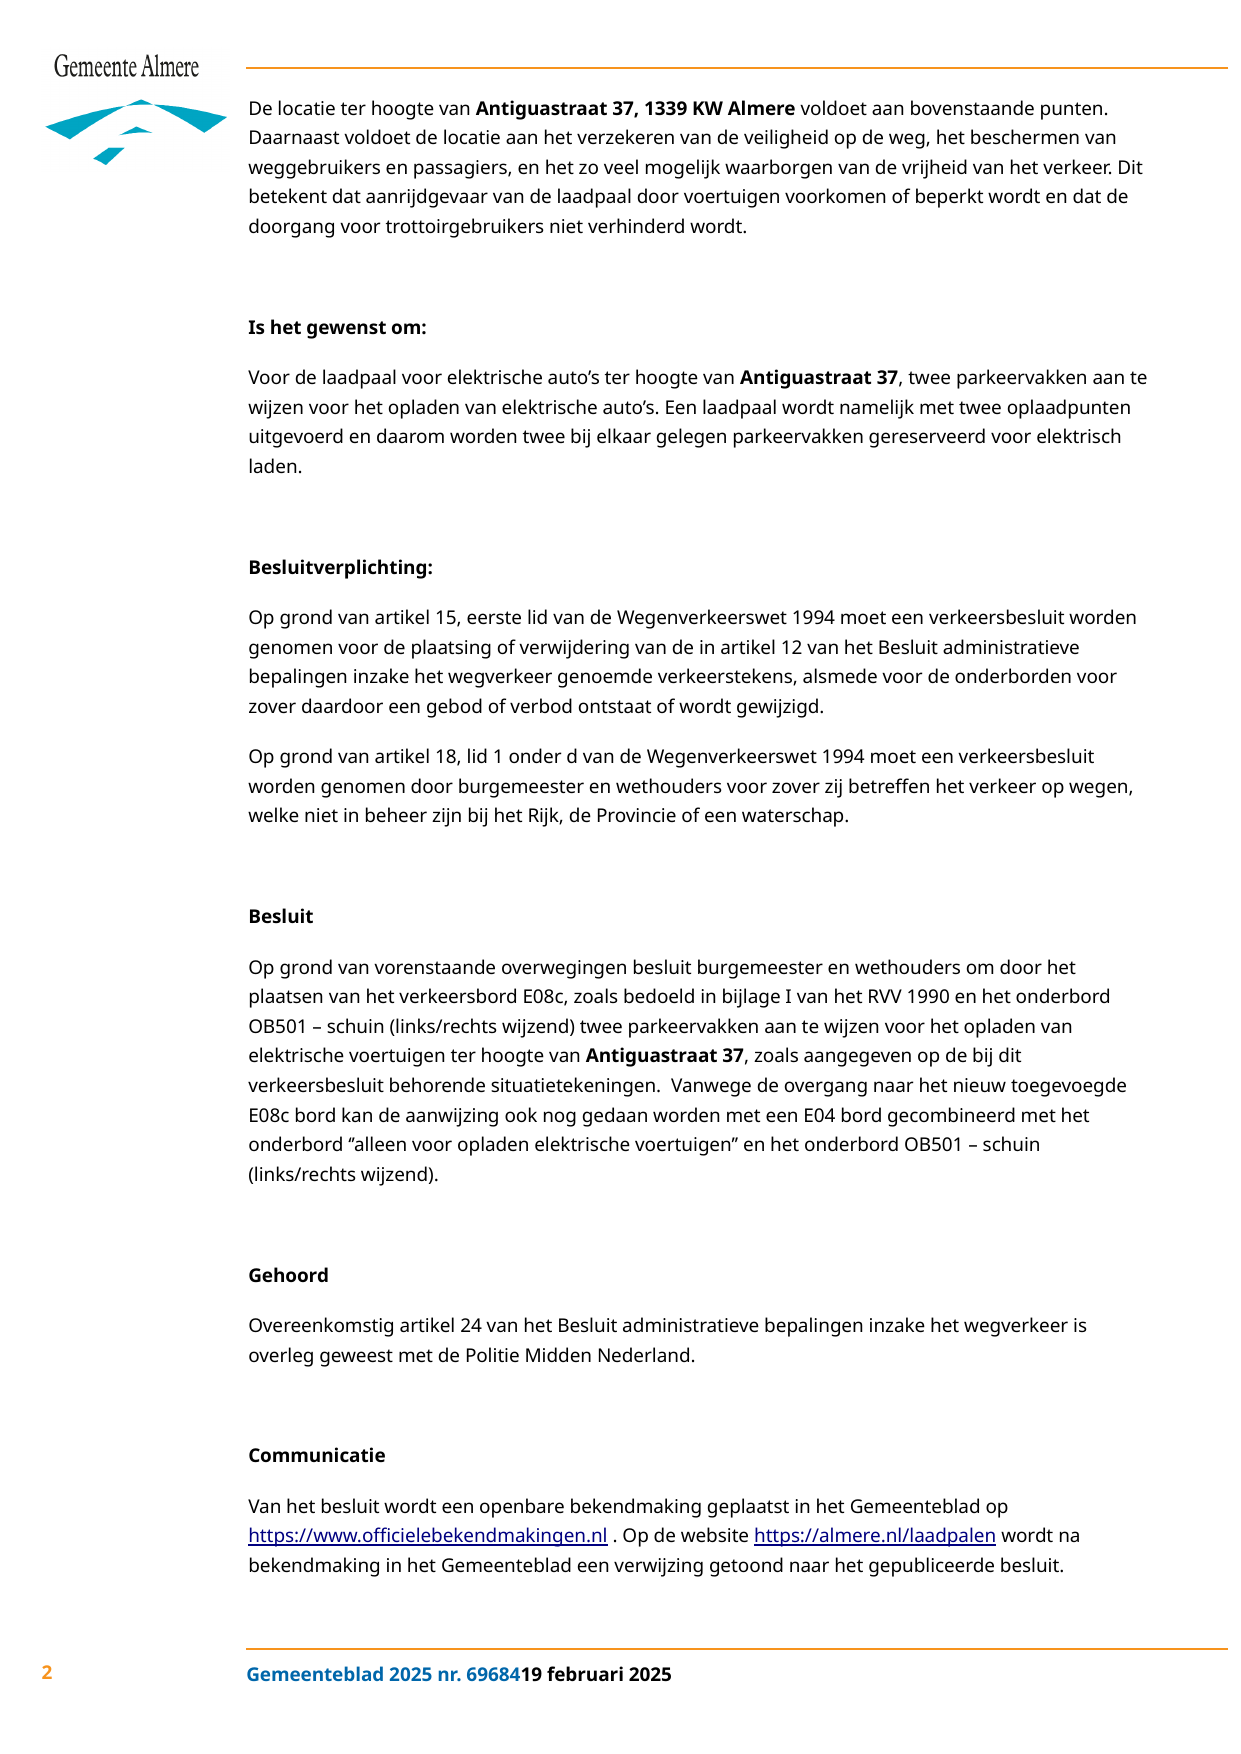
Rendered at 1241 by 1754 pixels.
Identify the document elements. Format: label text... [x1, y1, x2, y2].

text Is het gewenst om: [248, 314, 1152, 340]
text Op grond van artikel 15, eerste lid van de Wegenverkeerswet 1994 moet een verkeersbesluit worden genomen voor de plaatsing of verwijdering van de in artikel 12 van het Besluit administratieve bepalingen inzake het wegverkeer genoemde verkeerstekens, alsmede voor de onderborden voor zover daardoor een gebod of verbod ontstaat of wordt gewijzigd. [248, 604, 1152, 719]
picture [41, 47, 231, 172]
text Besluit [248, 903, 1152, 929]
text Van het besluit wordt een openbare bekendmaking geplaatst in het Gemeenteblad op https://www.officielebekendmakingen.nl . Op de website https://almere.nl/laadpalen wordt na bekendmaking in het Gemeenteblad een verwijzing getoond naar het gepubliceerde besluit. [248, 1493, 1152, 1578]
text Op grond van artikel 18, lid 1 onder d van de Wegenverkeerswet 1994 moet een verkeersbesluit worden genomen door burgemeester en wethouders voor zover zij betreffen het verkeer op wegen, welke niet in beheer zijn bij het Rijk, de Provincie of een waterschap. [248, 743, 1152, 828]
text Communicatie [248, 1443, 1152, 1468]
text De locatie ter hoogte van Antiguastraat 37, 1339 KW Almere voldoet aan bovenstaande punten. Daarnaast voldoet de locatie aan het verzekeren van de veiligheid op de weg, het beschermen van weggebruikers en passagiers, en het zo veel mogelijk waarborgen van de vrijheid van het verkeer. Dit betekent dat aanrijdgevaar van de laadpaal door voertuigen voorkomen of beperkt wordt en dat de doorgang voor trottoirgebruikers niet verhinderd wordt. [248, 95, 1152, 239]
text Besluitverplichting: [248, 554, 1152, 580]
text Gehoord [248, 1262, 1152, 1288]
text Op grond van vorenstaande overwegingen besluit burgemeester en wethouders om door het plaatsen van het verkeersbord E08c, zoals bedoeld in bijlage I van het RVV 1990 en het onderbord OB501 – schuin (links/rechts wijzend) twee parkeervakken aan te wijzen voor het opladen van elektrische voertuigen ter hoogte van Antiguastraat 37, zoals aangegeven op de bij dit verkeersbesluit behorende situatietekeningen. Vanwege de overgang naar het nieuw toegevoegde E08c bord kan de aanwijzing ook nog gedaan worden met een E04 bord gecombineerd met het onderbord ‘’alleen voor opladen elektrische voertuigen’’ en het onderbord OB501 – schuin (links/rechts wijzend). [248, 954, 1152, 1187]
text Voor de laadpaal voor elektrische auto’s ter hoogte van Antiguastraat 37, twee parkeervakken aan te wijzen voor het opladen van elektrische auto’s. Een laadpaal wordt namelijk met twee oplaadpunten uitgevoerd en daarom worden twee bij elkaar gelegen parkeervakken gereserveerd voor elektrisch laden. [248, 364, 1152, 479]
text Overeenkomstig artikel 24 van het Besluit administratieve bepalingen inzake het wegverkeer is overleg geweest met de Politie Midden Nederland. [248, 1312, 1152, 1368]
